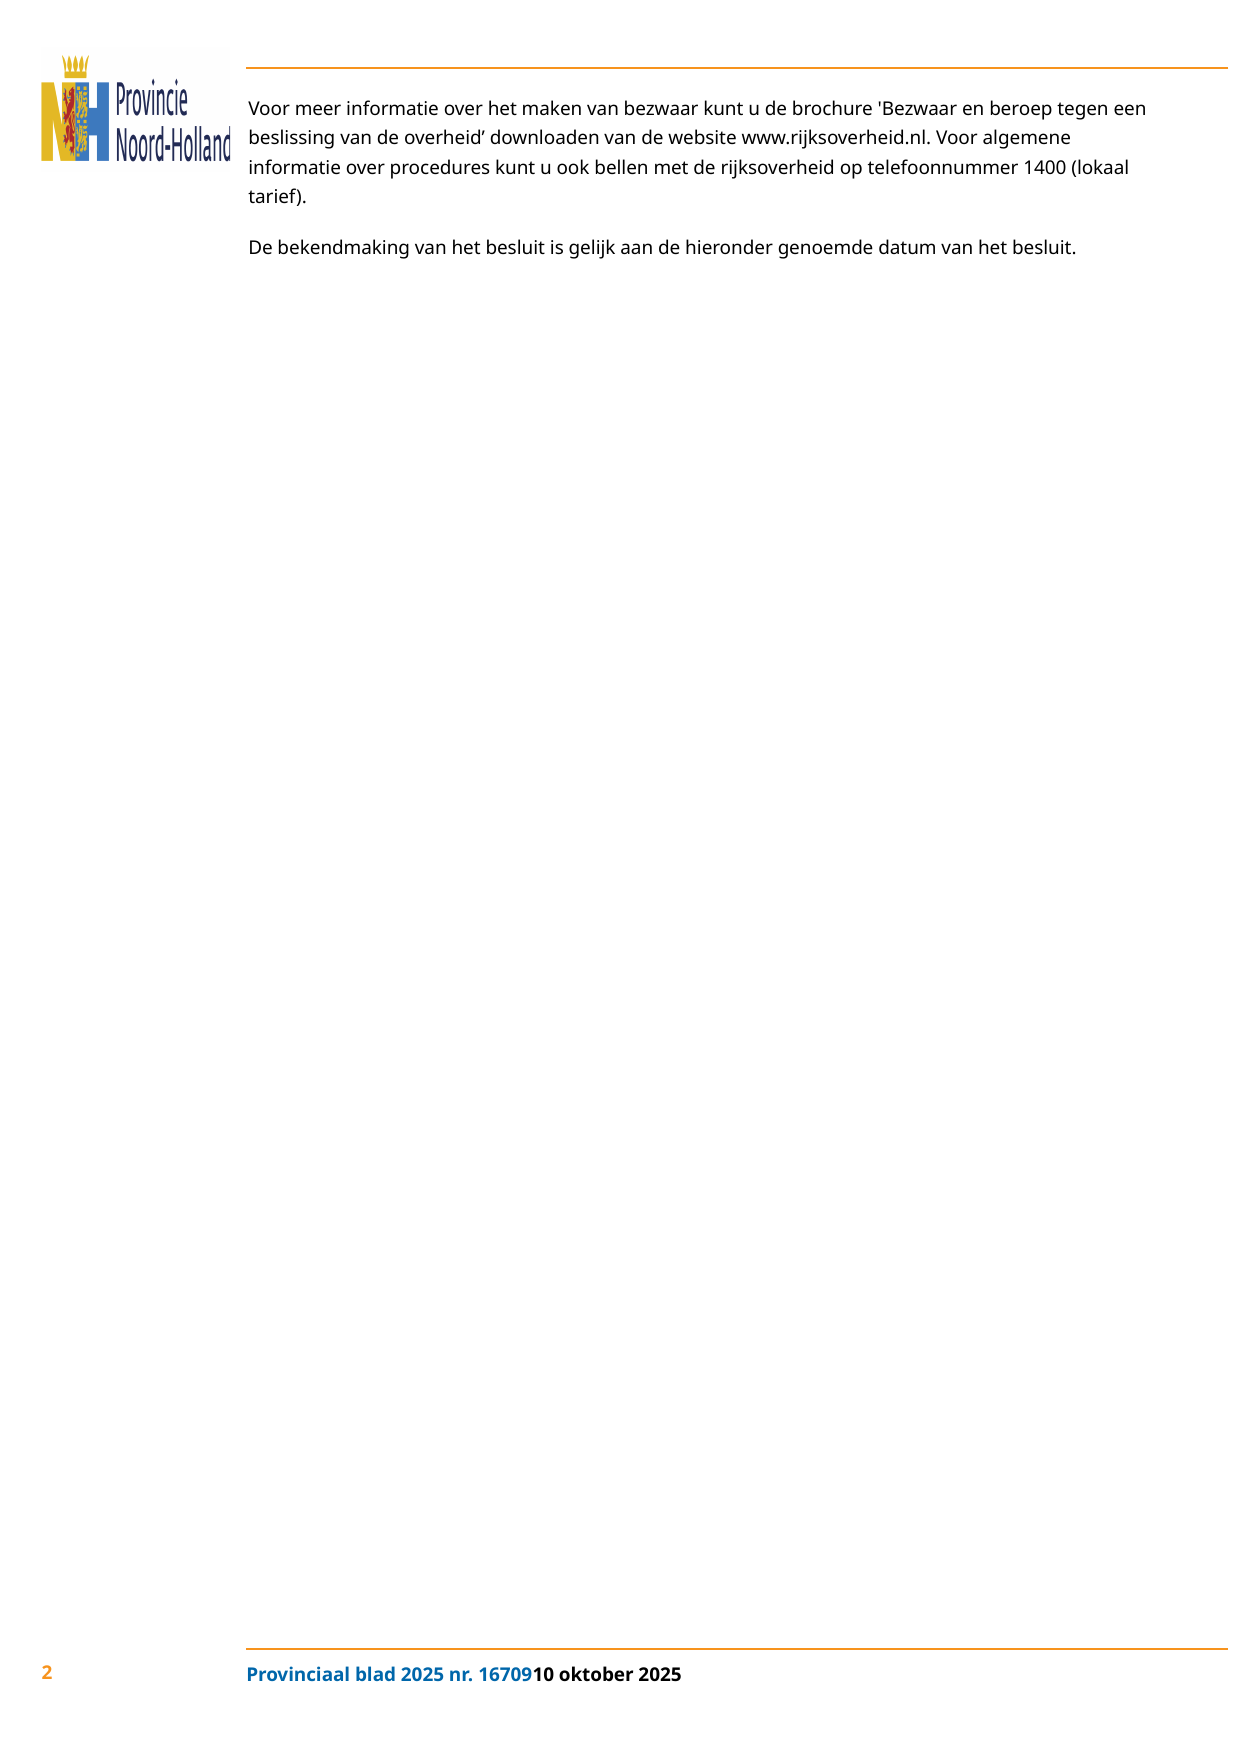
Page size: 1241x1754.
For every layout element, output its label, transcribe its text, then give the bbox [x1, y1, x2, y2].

picture [41, 47, 231, 172]
text De bekendmaking van het besluit is gelijk aan de hieronder genoemde datum van het besluit. [248, 234, 1152, 260]
text Voor meer informatie over het maken van bezwaar kunt u de brochure 'Bezwaar en beroep tegen een beslissing van de overheid’ downloaden van de website www.rijksoverheid.nl. Voor algemene informatie over procedures kunt u ook bellen met de rijksoverheid op telefoonnummer 1400 (lokaal tarief). [248, 95, 1152, 209]
